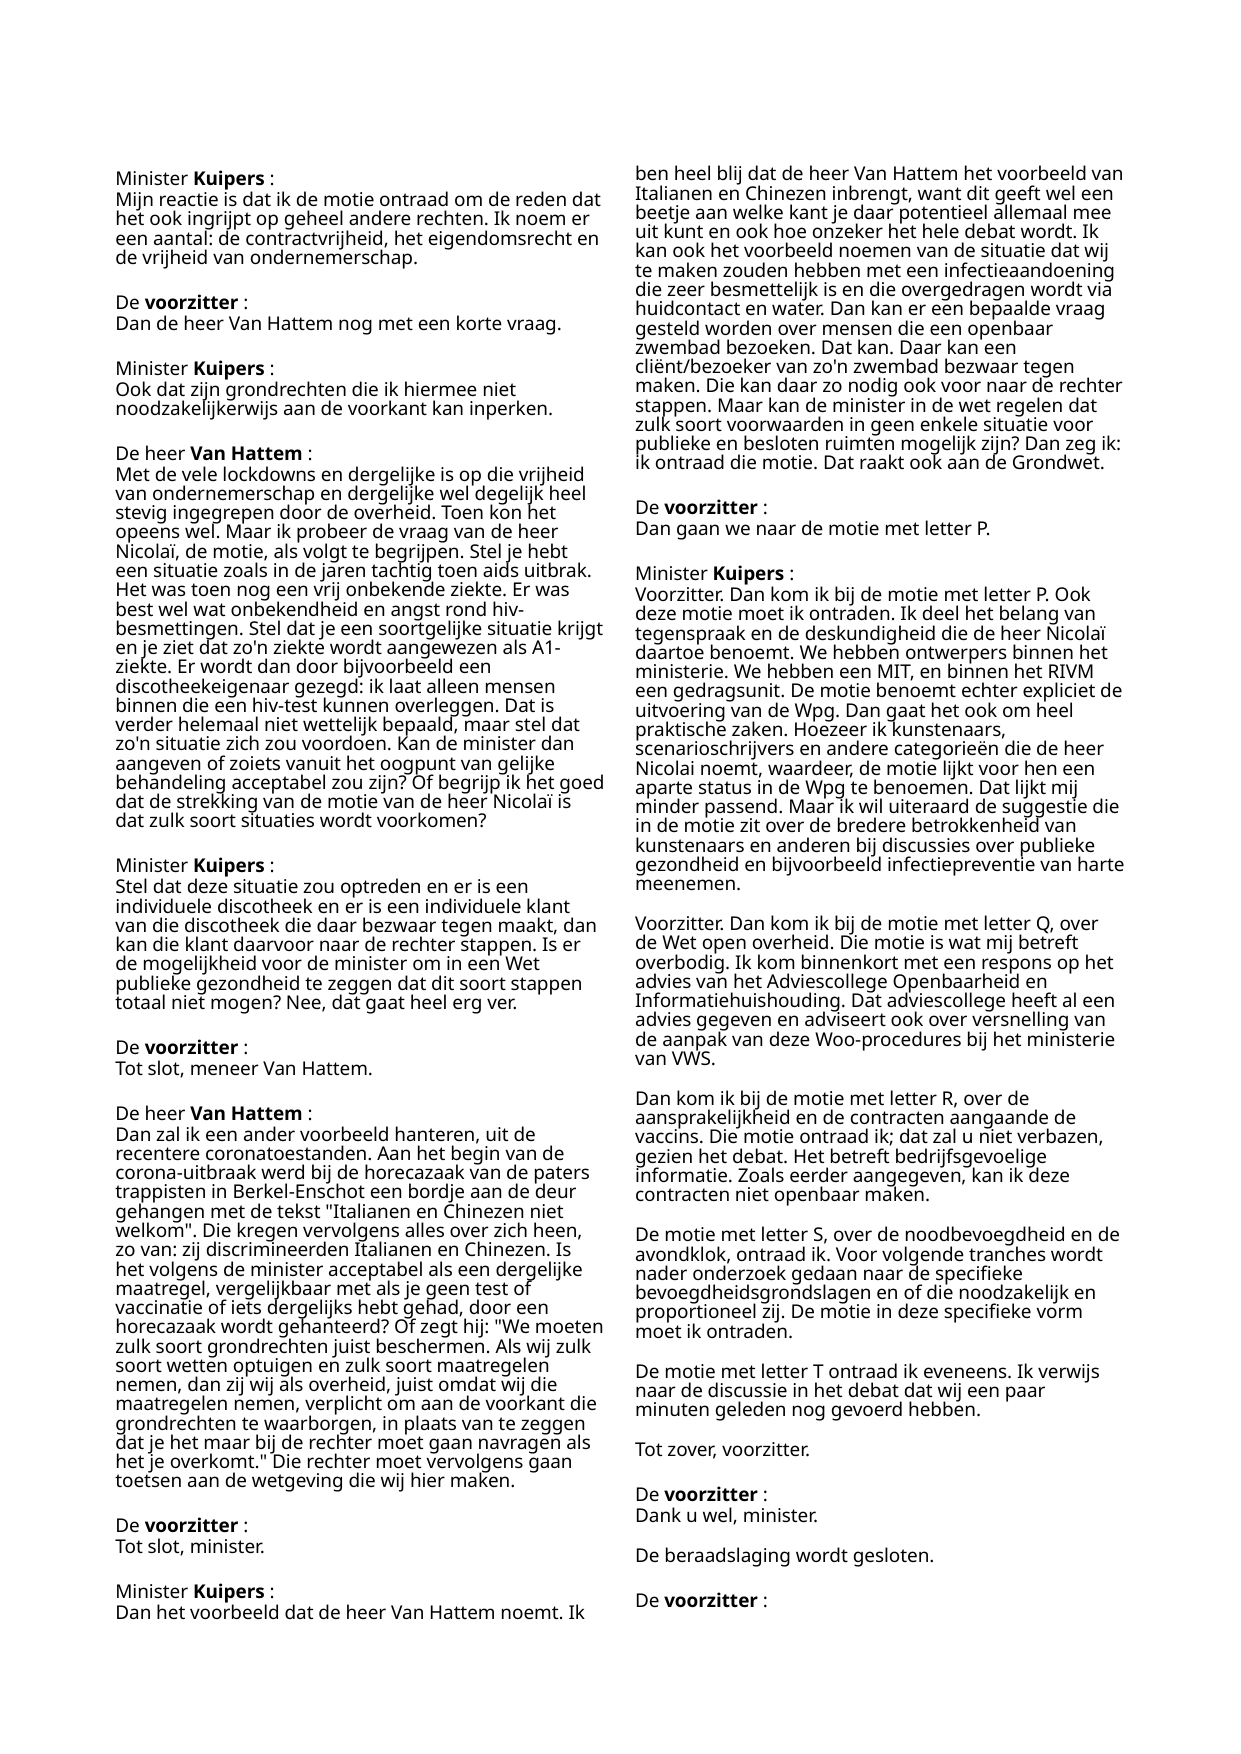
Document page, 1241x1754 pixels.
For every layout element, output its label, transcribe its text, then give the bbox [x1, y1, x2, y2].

text Minister Kuipers : [115, 853, 605, 878]
text De motie met letter T ontraad ik eveneens. Ik verwijs naar de discussie in het debat dat wij een paar minuten geleden nog gevoerd hebben. [635, 1363, 1125, 1421]
text De voorzitter : [115, 1513, 605, 1538]
text Minister Kuipers : [115, 1578, 605, 1604]
text De heer Van Hattem : [115, 440, 605, 466]
text Dan zal ik een ander voorbeeld hanteren, uit de recentere coronatoestanden. Aan het begin van de corona-uitbraak werd bij de horecazaak van de paters trappisten in Berkel-Enschot een bordje aan de deur gehangen met de tekst "Italianen en Chinezen niet welkom". Die kregen vervolgens alles over zich heen, zo van: zij discrimineerden Italianen en Chinezen. Is het volgens de minister acceptabel als een dergelijke maatregel, vergelijkbaar met als je geen test of vaccinatie of iets dergelijks hebt gehad, door een horecazaak wordt gehanteerd? Of zegt hij: "We moeten zulk soort grondrechten juist beschermen. Als wij zulk soort wetten optuigen en zulk soort maatregelen nemen, dan zij wij als overheid, juist omdat wij die maatregelen nemen, verplicht om aan de voorkant die grondrechten te waarborgen, in plaats van te zeggen dat je het maar bij de rechter moet gaan navragen als het je overkomt." Die rechter moet vervolgens gaan toetsen aan de wetgeving die wij hier maken. [115, 1126, 605, 1492]
text Tot zover, voorzitter. [635, 1441, 1125, 1461]
text Dank u wel, minister. [635, 1507, 1125, 1526]
text Dan gaan we naar de motie met letter P. [635, 520, 1125, 539]
text De voorzitter : [635, 494, 1125, 520]
text De motie met letter S, over de noodbevoegdheid en de avondklok, ontraad ik. Voor volgende tranches wordt nader onderzoek gedaan naar de specifieke bevoegdheidsgrondslagen en of die noodzakelijk en proportioneel zij. De motie in deze specifieke vorm moet ik ontraden. [635, 1226, 1125, 1342]
text De beraadslaging wordt gesloten. [635, 1547, 1125, 1566]
text De voorzitter : [635, 1587, 1125, 1613]
text Tot slot, minister. [115, 1538, 605, 1558]
text Minister Kuipers : [635, 560, 1125, 586]
text ben heel blij dat de heer Van Hattem het voorbeeld van Italianen en Chinezen inbrengt, want dit geeft wel een beetje aan welke kant je daar potentieel allemaal mee uit kunt en ook hoe onzeker het hele debat wordt. Ik kan ook het voorbeeld noemen van de situatie dat wij te maken zouden hebben met een infectieaandoening die zeer besmettelijk is en die overgedragen wordt via huidcontact en water. Dan kan er een bepaalde vraag gesteld worden over mensen die een openbaar zwembad bezoeken. Dat kan. Daar kan een cliënt/bezoeker van zo'n zwembad bezwaar tegen maken. Die kan daar zo nodig ook voor naar de rechter stappen. Maar kan de minister in de wet regelen dat zulk soort voorwaarden in geen enkele situatie voor publieke en besloten ruimten mogelijk zijn? Dan zeg ik: ik ontraad die motie. Dat raakt ook aan de Grondwet. [635, 165, 1125, 474]
text De voorzitter : [115, 1034, 605, 1060]
text Mijn reactie is dat ik de motie ontraad om de reden dat het ook ingrijpt op geheel andere rechten. Ik noem er een aantal: de contractvrijheid, het eigendomsrecht en de vrijheid van ondernemerschap. [115, 191, 605, 268]
text Dan de heer Van Hattem nog met een korte vraag. [115, 315, 605, 334]
text De voorzitter : [115, 289, 605, 315]
text Voorzitter. Dan kom ik bij de motie met letter P. Ook deze motie moet ik ontraden. Ik deel het belang van tegenspraak en de deskundigheid die de heer Nicolaï daartoe benoemt. We hebben ontwerpers binnen het ministerie. We hebben een MIT, en binnen het RIVM een gedragsunit. De motie benoemt echter expliciet de uitvoering van de Wpg. Dan gaat het ook om heel praktische zaken. Hoezeer ik kunstenaars, scenarioschrijvers en andere categorieën die de heer Nicolai noemt, waardeer, de motie lijkt voor hen een aparte status in de Wpg te benoemen. Dat lijkt mij minder passend. Maar ik wil uiteraard de suggestie die in de motie zit over de bredere betrokkenheid van kunstenaars en anderen bij discussies over publieke gezondheid en bijvoorbeeld infectiepreventie van harte meenemen. [635, 586, 1125, 894]
text Tot slot, meneer Van Hattem. [115, 1060, 605, 1079]
text De heer Van Hattem : [115, 1100, 605, 1126]
text Dan het voorbeeld dat de heer Van Hattem noemt. Ik [115, 1604, 605, 1623]
text Ook dat zijn grondrechten die ik hiermee niet noodzakelijkerwijs aan de voorkant kan inperken. [115, 381, 605, 419]
text Minister Kuipers : [115, 355, 605, 381]
text Stel dat deze situatie zou optreden en er is een individuele discotheek en er is een individuele klant van die discotheek die daar bezwaar tegen maakt, dan kan die klant daarvoor naar de rechter stappen. Is er de mogelijkheid voor de minister om in een Wet publieke gezondheid te zeggen dat dit soort stappen totaal niet mogen? Nee, dat gaat heel erg ver. [115, 878, 605, 1013]
text Minister Kuipers : [115, 165, 605, 191]
text De voorzitter : [635, 1481, 1125, 1507]
text Voorzitter. Dan kom ik bij de motie met letter Q, over de Wet open overheid. Die motie is wat mij betreft overbodig. Ik kom binnenkort met een respons op het advies van het Adviescollege Openbaarheid en Informatiehuishouding. Dat adviescollege heeft al een advies gegeven en adviseert ook over versnelling van de aanpak van deze Woo-procedures bij het ministerie van VWS. [635, 915, 1125, 1069]
text Met de vele lockdowns en dergelijke is op die vrijheid van ondernemerschap en dergelijke wel degelijk heel stevig ingegrepen door de overheid. Toen kon het opeens wel. Maar ik probeer de vraag van de heer Nicolaï, de motie, als volgt te begrijpen. Stel je hebt een situatie zoals in de jaren tachtig toen aids uitbrak. Het was toen nog een vrij onbekende ziekte. Er was best wel wat onbekendheid en angst rond hiv-besmettingen. Stel dat je een soortgelijke situatie krijgt en je ziet dat zo'n ziekte wordt aangewezen als A1-ziekte. Er wordt dan door bijvoorbeeld een discotheekeigenaar gezegd: ik laat alleen mensen binnen die een hiv-test kunnen overleggen. Dat is verder helemaal niet wettelijk bepaald, maar stel dat zo'n situatie zich zou voordoen. Kan de minister dan aangeven of zoiets vanuit het oogpunt van gelijke behandeling acceptabel zou zijn? Of begrijp ik het goed dat de strekking van de motie van de heer Nicolaï is dat zulk soort situaties wordt voorkomen? [115, 466, 605, 832]
text Dan kom ik bij de motie met letter R, over de aansprakelijkheid en de contracten aangaande de vaccins. Die motie ontraad ik; dat zal u niet verbazen, gezien het debat. Het betreft bedrijfsgevoelige informatie. Zoals eerder aangegeven, kan ik deze contracten niet openbaar maken. [635, 1090, 1125, 1206]
